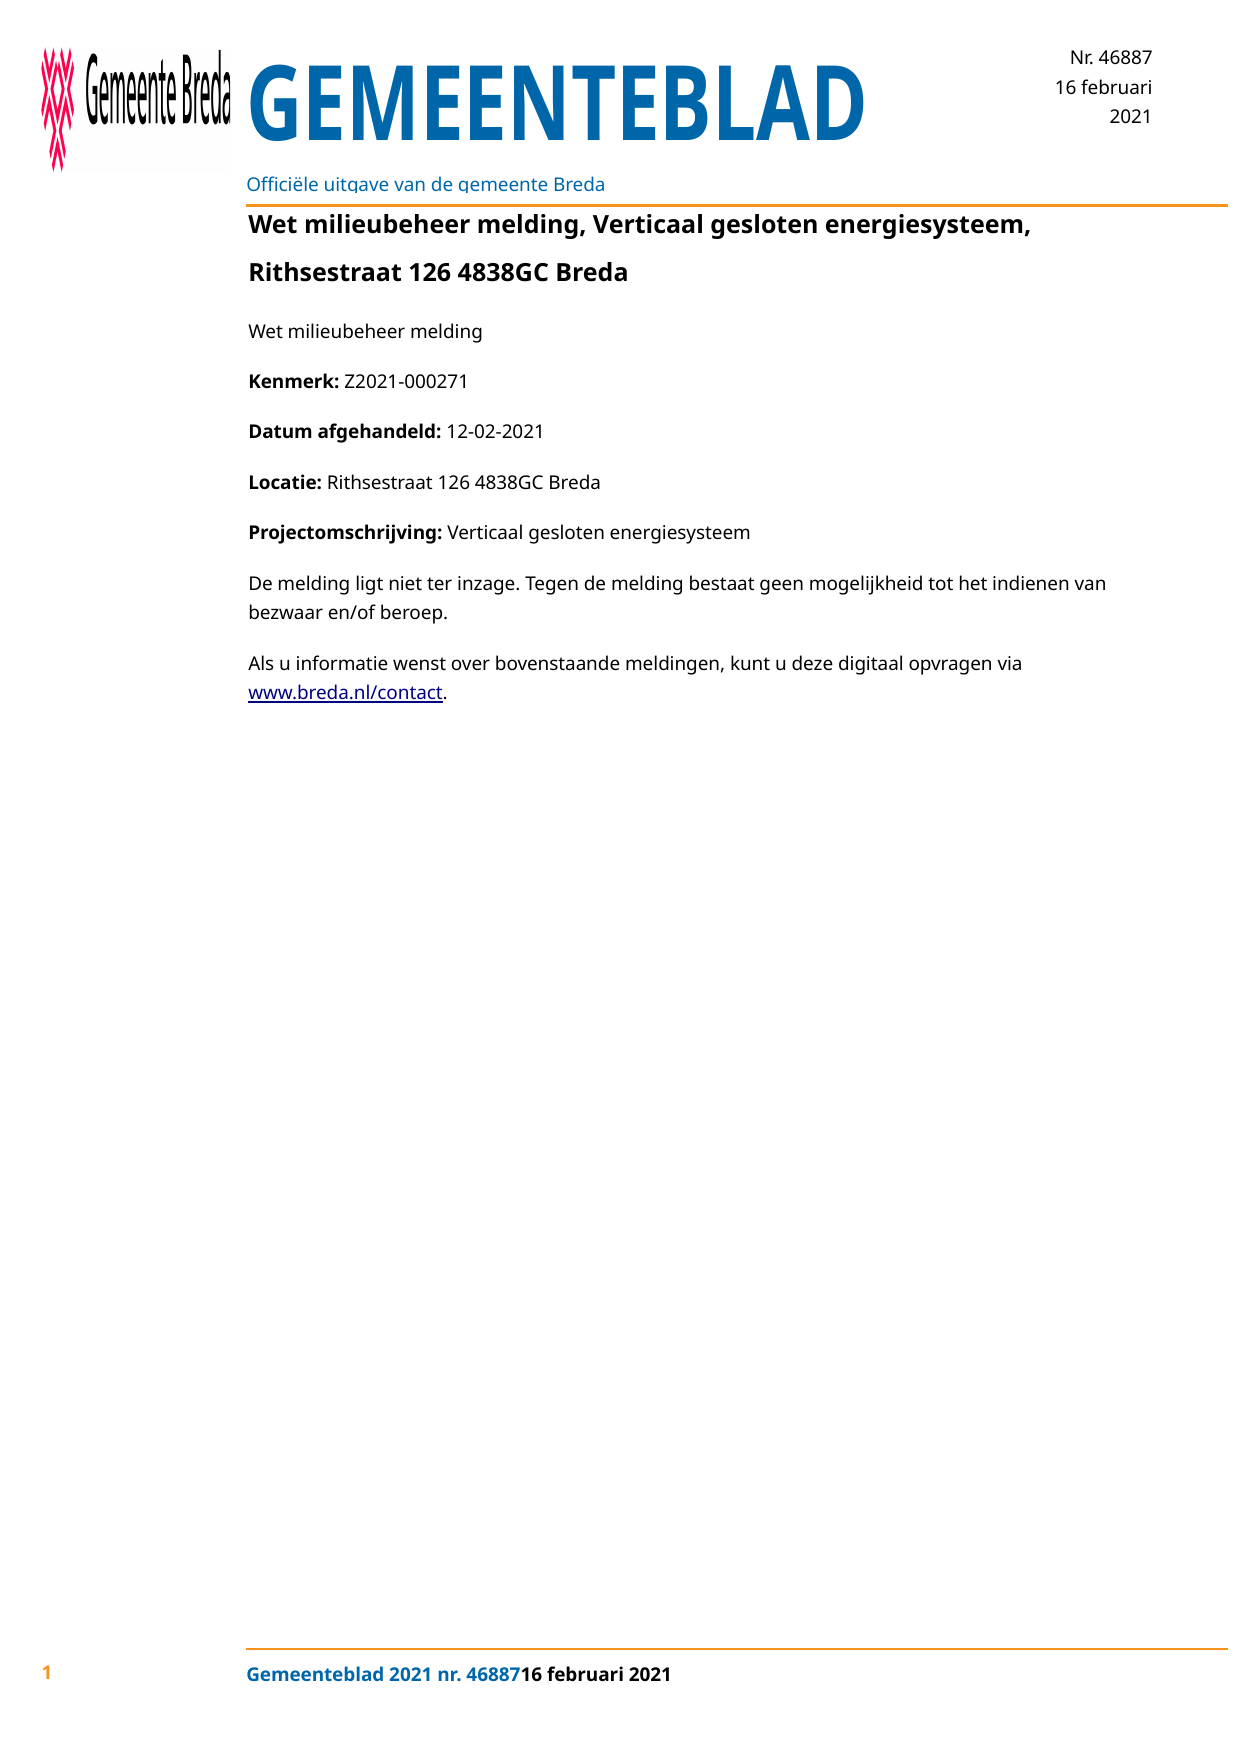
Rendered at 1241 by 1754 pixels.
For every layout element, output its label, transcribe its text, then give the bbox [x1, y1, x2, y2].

picture [41, 47, 231, 172]
text Projectomschrijving: Verticaal gesloten energiesysteem [248, 519, 1152, 545]
text Kenmerk: Z2021-000271 [248, 368, 1152, 394]
text Datum afgehandeld: 12-02-2021 [248, 419, 1152, 444]
text Als u informatie wenst over bovenstaande meldingen, kunt u deze digitaal opvragen via www.breda.nl/contact. [248, 650, 1152, 705]
text Wet milieubeheer melding, Verticaal gesloten energiesysteem, Rithsestraat 126 4838GC Breda [248, 207, 1152, 288]
text Locatie: Rithsestraat 126 4838GC Breda [248, 469, 1152, 495]
text De melding ligt niet ter inzage. Tegen de melding bestaat geen mogelijkheid tot het indienen van bezwaar en/of beroep. [248, 570, 1152, 625]
text Wet milieubeheer melding [248, 318, 1152, 344]
